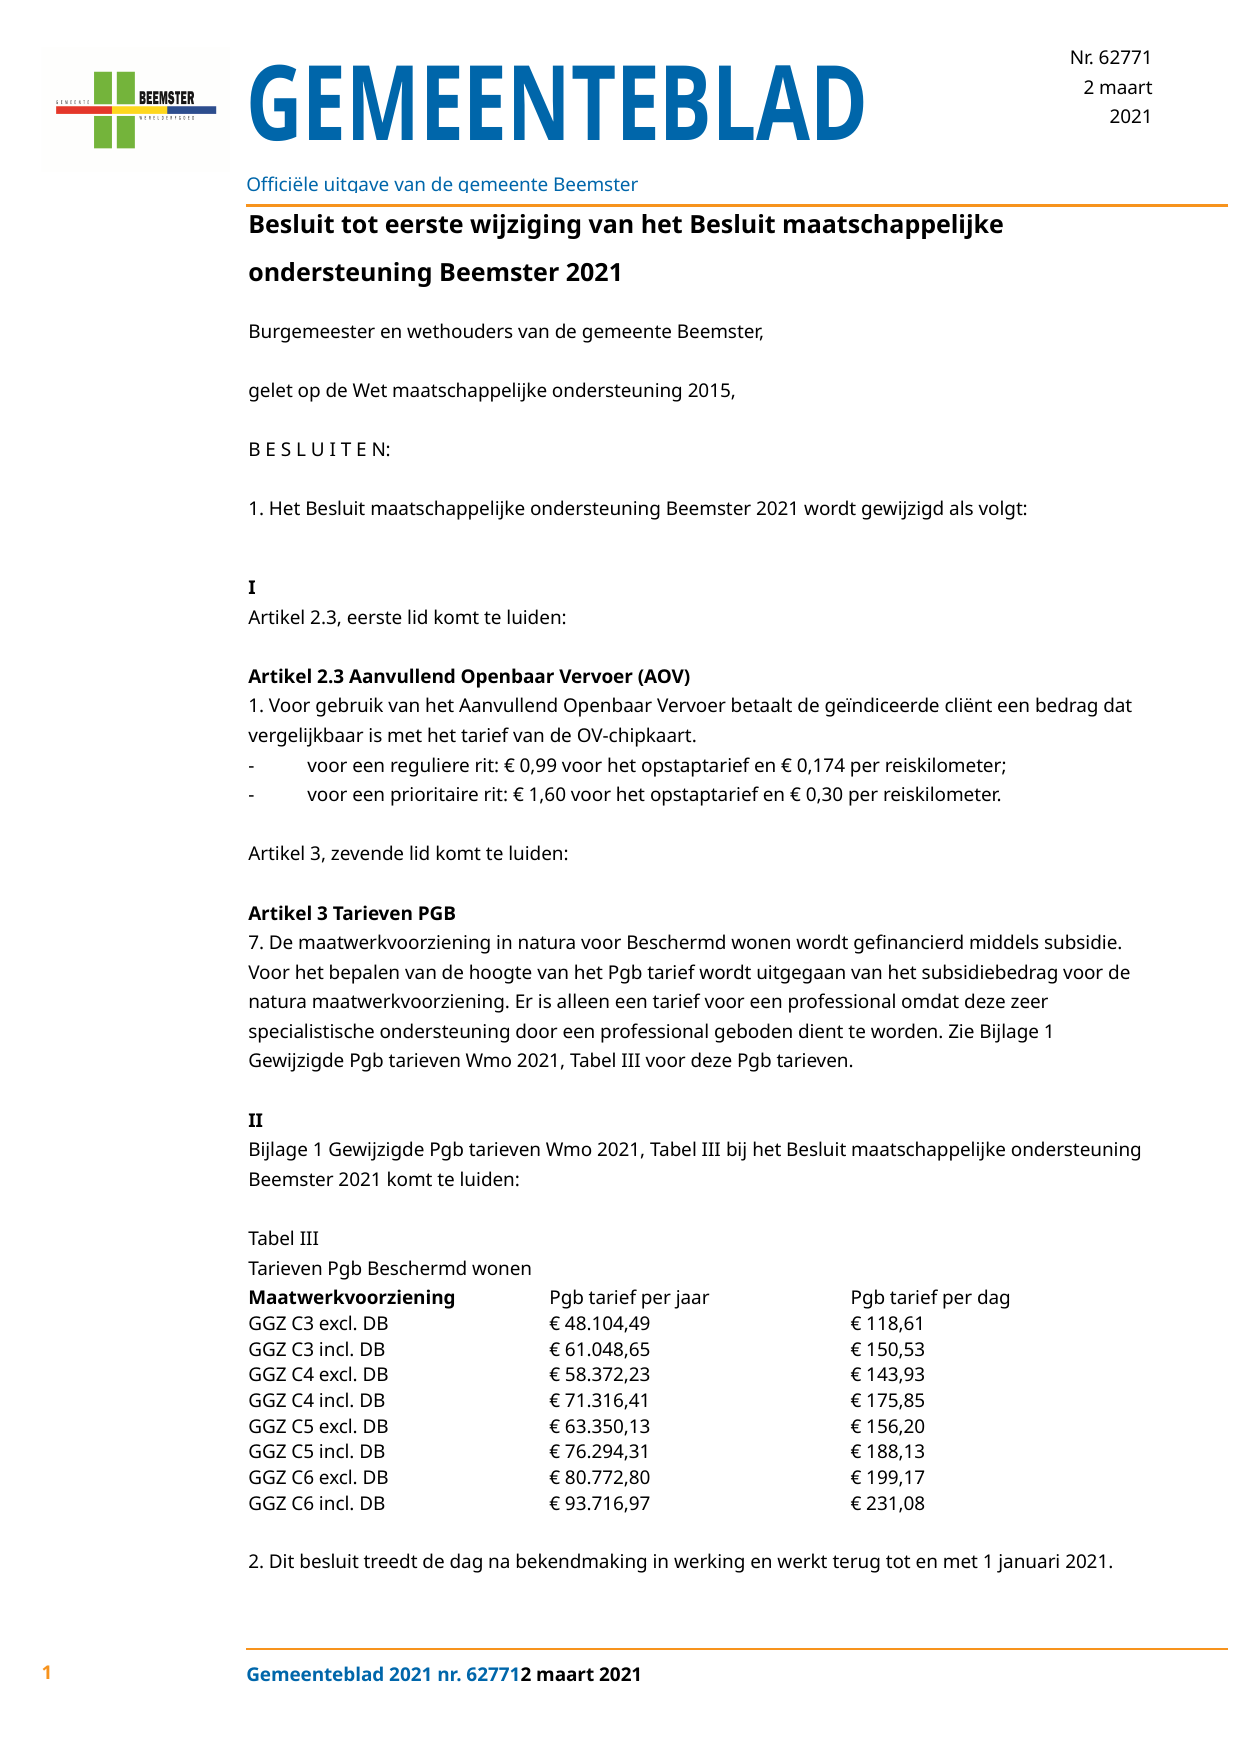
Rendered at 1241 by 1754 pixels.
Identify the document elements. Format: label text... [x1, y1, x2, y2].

table_cell € 80.772,80 [549, 1465, 850, 1490]
table_cell € 118,61 [850, 1310, 1152, 1336]
text II [248, 1107, 1152, 1132]
table_cell € 150,53 [850, 1336, 1152, 1362]
text Artikel 3 Tarieven PGB [248, 900, 1152, 925]
text Bijlage 1 Gewijzigde Pgb tarieven Wmo 2021, Tabel III bij het Besluit maatschappelijke ondersteuning Beemster 2021 komt te luiden: [248, 1136, 1152, 1192]
text 1. Het Besluit maatschappelijke ondersteuning Beemster 2021 wordt gewijzigd als volgt: [248, 495, 1152, 521]
table_header Pgb tarief per dag [850, 1284, 1152, 1310]
table_cell € 199,17 [850, 1465, 1152, 1490]
text Tabel III [248, 1225, 1152, 1251]
table_header Maatwerkvoorziening [248, 1284, 549, 1310]
table_cell € 143,93 [850, 1362, 1152, 1387]
table_cell GGZ C6 excl. DB [248, 1465, 549, 1490]
table_header Pgb tarief per jaar [549, 1284, 850, 1310]
text B E S L U I T E N: [248, 436, 1152, 462]
text Artikel 3, zevende lid komt te luiden: [248, 841, 1152, 866]
list voor een reguliere rit: € 0,99 voor het opstaptarief en € 0,174 per reiskilometer; [248, 752, 1152, 777]
table_cell GGZ C3 excl. DB [248, 1310, 549, 1336]
table_cell € 61.048,65 [549, 1336, 850, 1362]
text Artikel 2.3, eerste lid komt te luiden: [248, 604, 1152, 629]
text Artikel 2.3 Aanvullend Openbaar Vervoer (AOV) [248, 663, 1152, 689]
table_cell GGZ C3 incl. DB [248, 1336, 549, 1362]
table_cell € 71.316,41 [549, 1387, 850, 1413]
table_cell GGZ C6 incl. DB [248, 1490, 549, 1516]
table_cell € 76.294,31 [549, 1439, 850, 1464]
text 2. Dit besluit treedt de dag na bekendmaking in werking en werkt terug tot en met 1 januari 2021. [248, 1549, 1152, 1574]
table_cell € 175,85 [850, 1387, 1152, 1413]
table_cell € 93.716,97 [549, 1490, 850, 1516]
table_cell GGZ C5 excl. DB [248, 1413, 549, 1439]
picture [41, 47, 231, 172]
table_cell GGZ C5 incl. DB [248, 1439, 549, 1464]
table_cell € 63.350,13 [549, 1413, 850, 1439]
table_cell € 188,13 [850, 1439, 1152, 1464]
table_cell GGZ C4 incl. DB [248, 1387, 549, 1413]
text 1. Voor gebruik van het Aanvullend Openbaar Vervoer betaalt de geïndiceerde cliënt een bedrag dat vergelijkbaar is met het tarief van de OV-chipkaart. [248, 693, 1152, 748]
table_cell € 231,08 [850, 1490, 1152, 1516]
table_cell € 48.104,49 [549, 1310, 850, 1336]
text I [248, 574, 1152, 600]
text gelet op de Wet maatschappelijke ondersteuning 2015, [248, 377, 1152, 403]
list voor een prioritaire rit: € 1,60 voor het opstaptarief en € 0,30 per reiskilometer. [248, 781, 1152, 807]
table_cell € 156,20 [850, 1413, 1152, 1439]
text Besluit tot eerste wijziging van het Besluit maatschappelijke ondersteuning Beemster 2021 [248, 207, 1152, 288]
text Tarieven Pgb Beschermd wonen [248, 1255, 1152, 1280]
text Burgemeester en wethouders van de gemeente Beemster, [248, 318, 1152, 344]
table_cell GGZ C4 excl. DB [248, 1362, 549, 1387]
text 7. De maatwerkvoorziening in natura voor Beschermd wonen wordt gefinancierd middels subsidie. Voor het bepalen van de hoogte van het Pgb tarief wordt uitgegaan van het subsidiebedrag voor de natura maatwerkvoorziening. Er is alleen een tarief voor een professional omdat deze zeer specialistische ondersteuning door een professional geboden dient te worden. Zie Bijlage 1 Gewijzigde Pgb tarieven Wmo 2021, Tabel III voor deze Pgb tarieven. [248, 929, 1152, 1073]
table_cell € 58.372,23 [549, 1362, 850, 1387]
